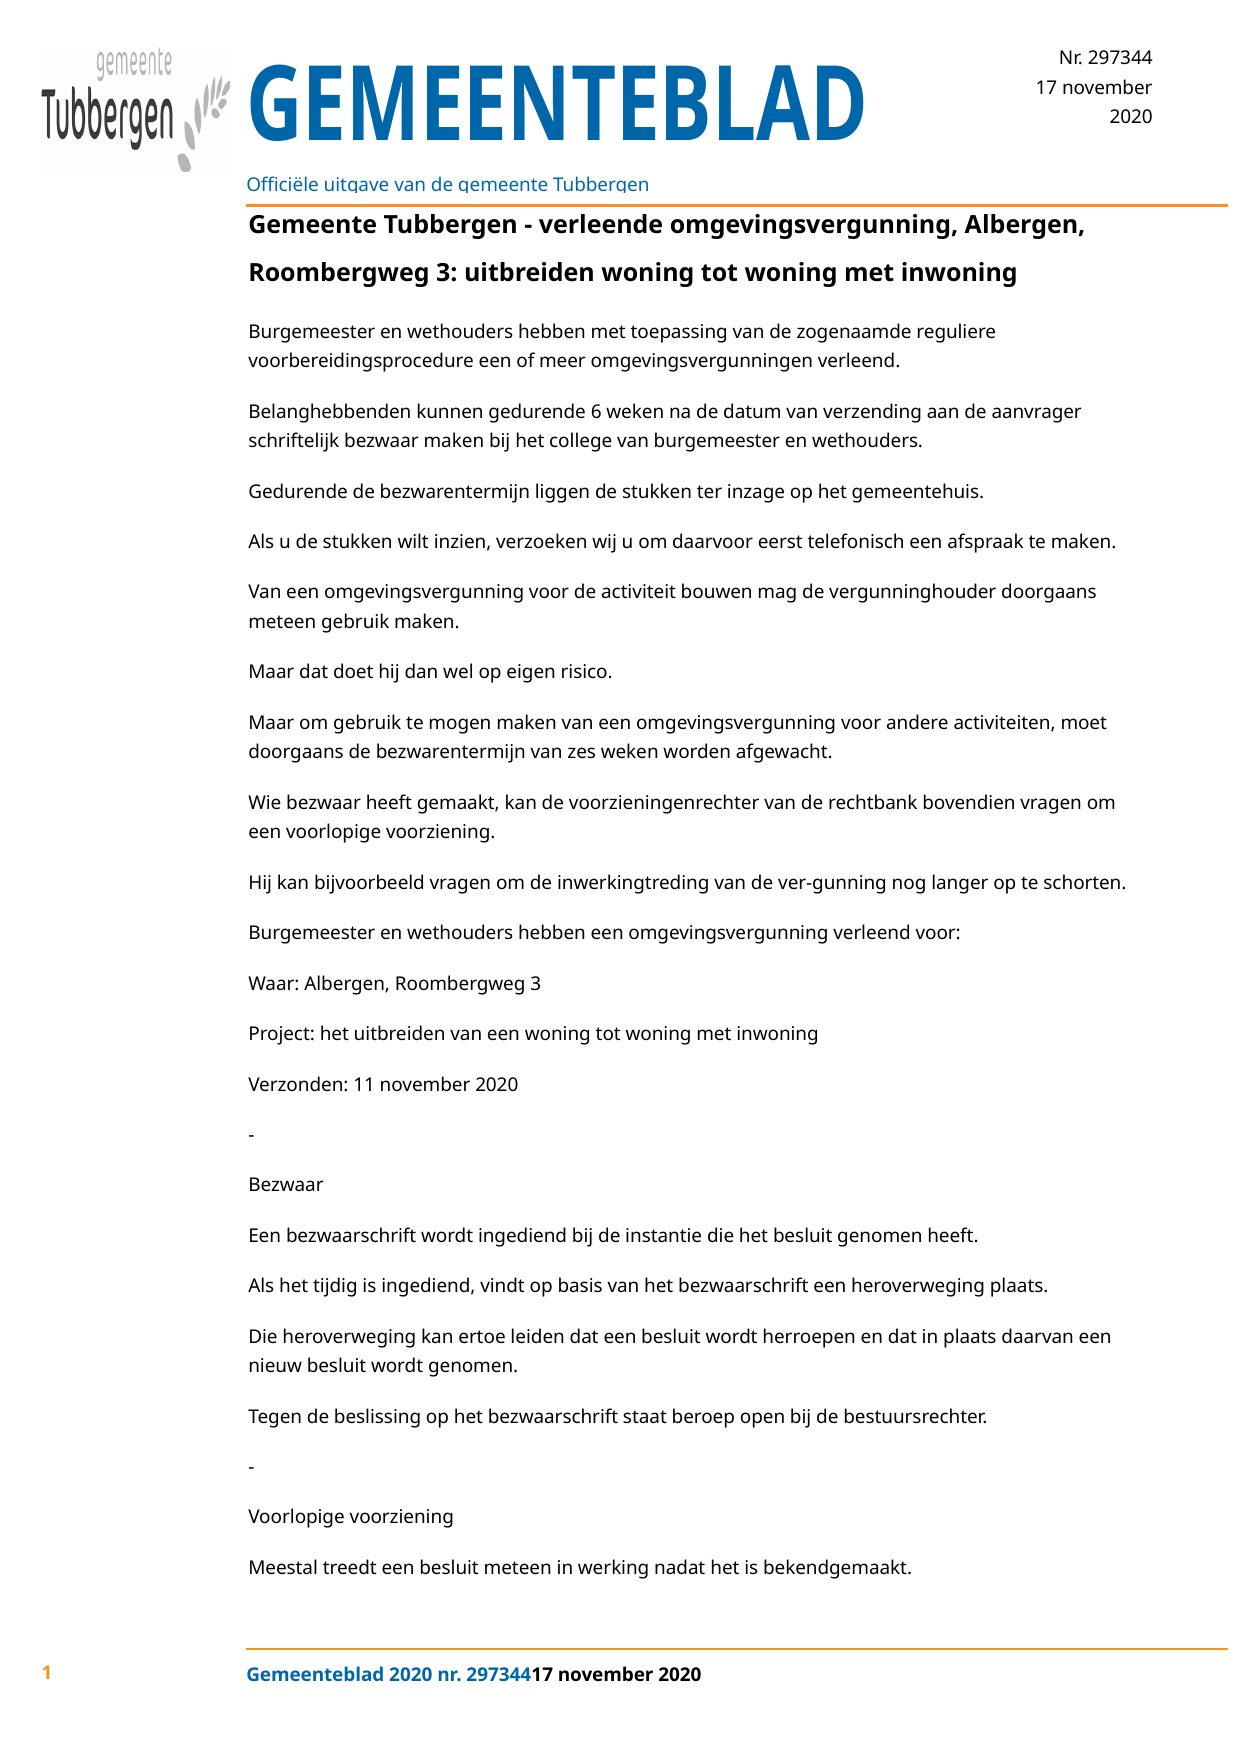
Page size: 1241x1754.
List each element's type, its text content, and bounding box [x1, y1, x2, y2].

text - [248, 1453, 1152, 1479]
text Bezwaar [248, 1172, 1152, 1197]
text Die heroverweging kan ertoe leiden dat een besluit wordt herroepen en dat in plaats daarvan een nieuw besluit wordt genomen. [248, 1323, 1152, 1378]
text Gemeente Tubbergen - verleende omgevingsvergunning, Albergen, Roombergweg 3: uitbreiden woning tot woning met inwoning [248, 207, 1152, 288]
text Voorlopige voorziening [248, 1504, 1152, 1529]
text Als u de stukken wilt inzien, verzoeken wij u om daarvoor eerst telefonisch een afspraak te maken. [248, 528, 1152, 554]
text Burgemeester en wethouders hebben een omgevingsvergunning verleend voor: [248, 919, 1152, 945]
text Meestal treedt een besluit meteen in werking nadat het is bekendgemaakt. [248, 1554, 1152, 1580]
text Belanghebbenden kunnen gedurende 6 weken na de datum van verzending aan de aanvrager schriftelijk bezwaar maken bij het college van burgemeester en wethouders. [248, 398, 1152, 453]
text Gedurende de bezwarentermijn liggen de stukken ter inzage op het gemeentehuis. [248, 478, 1152, 504]
text Project: het uitbreiden van een woning tot woning met inwoning [248, 1020, 1152, 1046]
text Als het tijdig is ingediend, vindt op basis van het bezwaarschrift een heroverweging plaats. [248, 1272, 1152, 1298]
text Wie bezwaar heeft gemaakt, kan de voorzieningenrechter van de rechtbank bovendien vragen om een voorlopige voorziening. [248, 789, 1152, 844]
text Verzonden: 11 november 2020 [248, 1071, 1152, 1097]
text Een bezwaarschrift wordt ingediend bij de instantie die het besluit genomen heeft. [248, 1222, 1152, 1248]
picture [41, 47, 231, 172]
text Maar om gebruik te mogen maken van een omgevingsvergunning voor andere activiteiten, moet doorgaans de bezwarentermijn van zes weken worden afgewacht. [248, 709, 1152, 764]
text Hij kan bijvoorbeeld vragen om de inwerkingtreding van de ver-gunning nog langer op te schorten. [248, 869, 1152, 895]
text Van een omgevingsvergunning voor de activiteit bouwen mag de vergunninghouder doorgaans meteen gebruik maken. [248, 579, 1152, 634]
text Waar: Albergen, Roombergweg 3 [248, 970, 1152, 996]
text Maar dat doet hij dan wel op eigen risico. [248, 659, 1152, 684]
text - [248, 1121, 1152, 1147]
text Tegen de beslissing op het bezwaarschrift staat beroep open bij de bestuursrechter. [248, 1403, 1152, 1429]
text Burgemeester en wethouders hebben met toepassing van de zogenaamde reguliere voorbereidingsprocedure een of meer omgevingsvergunningen verleend. [248, 318, 1152, 373]
